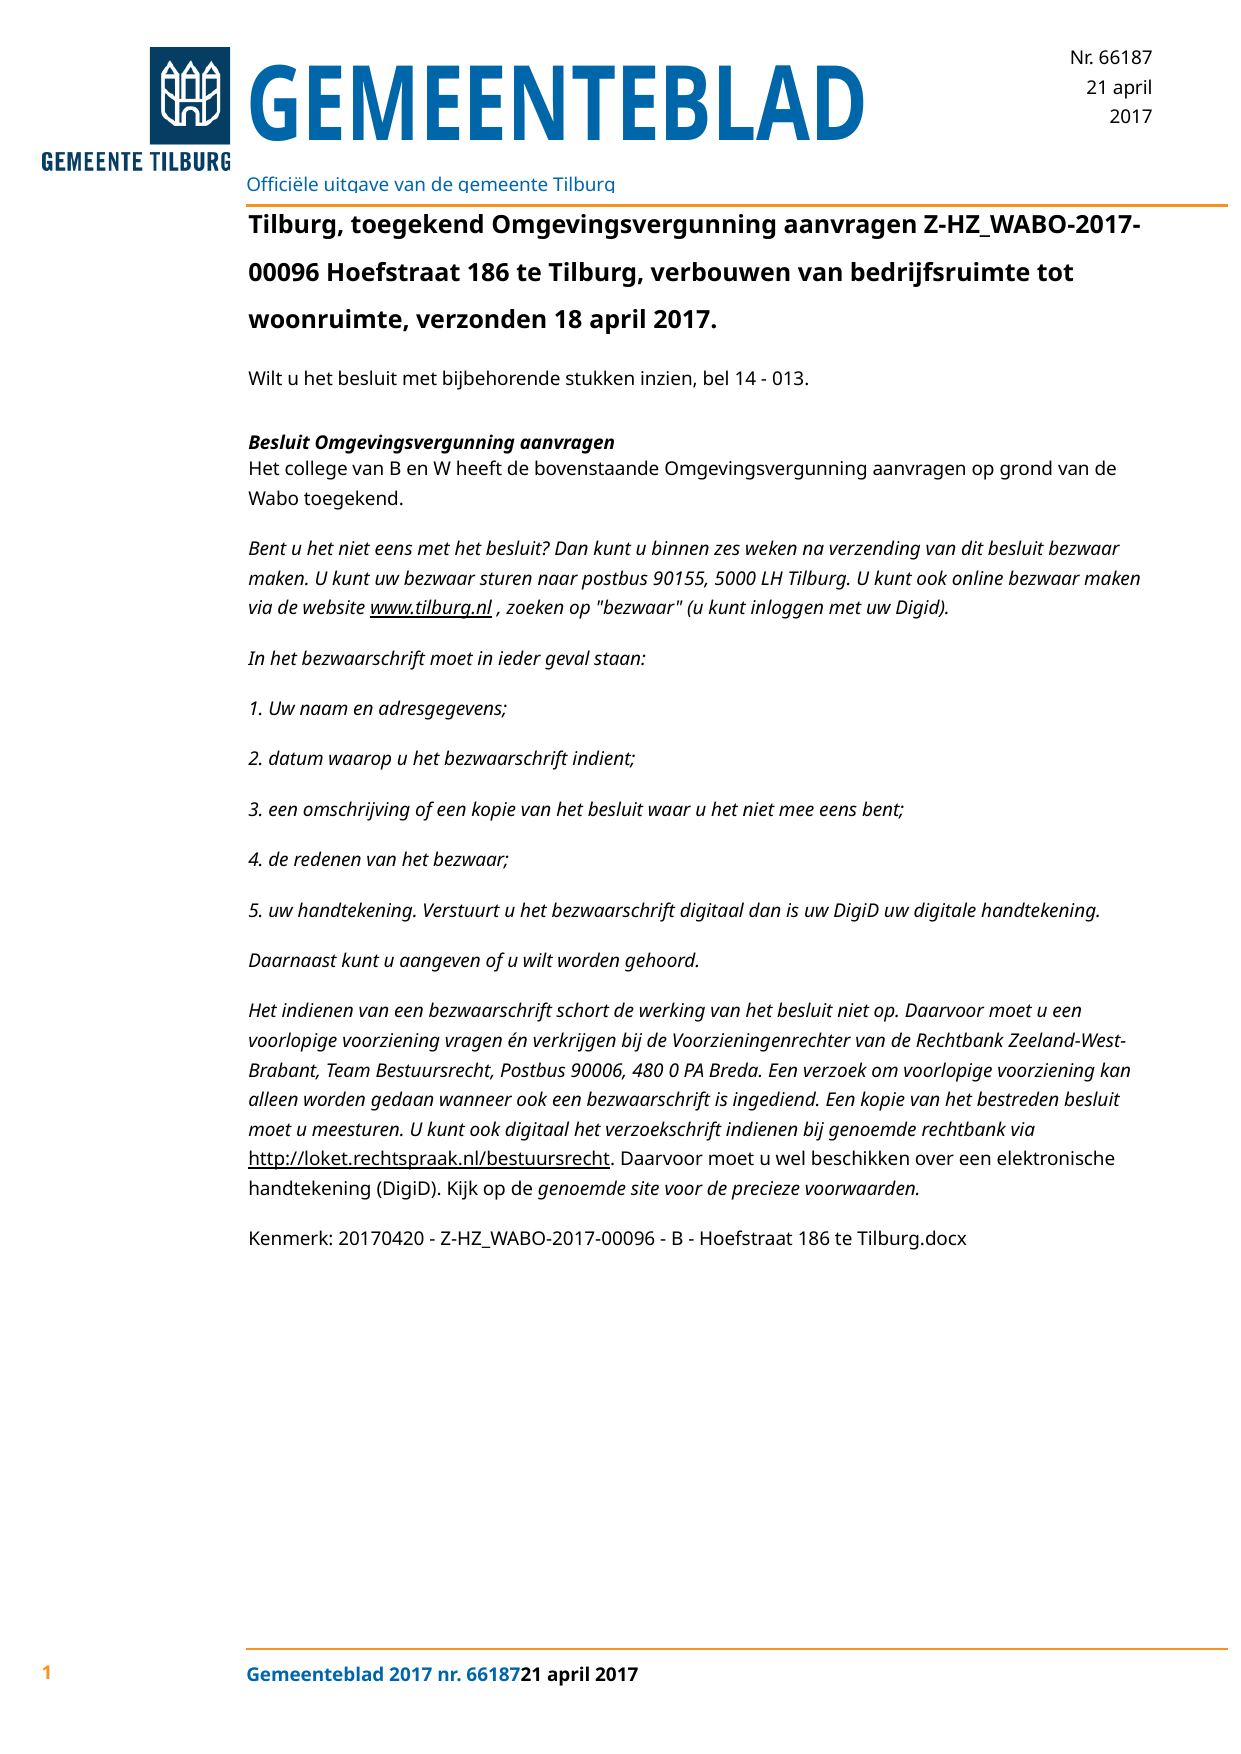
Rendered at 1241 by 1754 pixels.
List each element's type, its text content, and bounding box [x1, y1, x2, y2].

text 1. Uw naam en adresgegevens; [248, 695, 1152, 721]
text Het indienen van een bezwaarschrift schort de werking van het besluit niet op. Daarvoor moet u een voorlopige voorziening vragen én verkrijgen bij de Voorzieningenrechter van de Rechtbank Zeeland-West-Brabant, Team Bestuursrecht, Postbus 90006, 480 0 PA Breda. Een verzoek om voorlopige voorziening kan alleen worden gedaan wanneer ook een bezwaarschrift is ingediend. Een kopie van het bestreden besluit moet u meesturen. U kunt ook digitaal het verzoekschrift indienen bij genoemde rechtbank via http://loket.rechtspraak.nl/bestuursrecht. Daarvoor moet u wel beschikken over een elektronische handtekening (DigiD). Kijk op de genoemde site voor de precieze voorwaarden. [248, 998, 1152, 1201]
picture [41, 47, 231, 172]
text 3. een omschrijving of een kopie van het besluit waar u het niet mee eens bent; [248, 796, 1152, 822]
text 4. de redenen van het bezwaar; [248, 846, 1152, 872]
text In het bezwaarschrift moet in ieder geval staan: [248, 645, 1152, 671]
text Besluit Omgevingsvergunning aanvragen [248, 429, 1152, 455]
text Daarnaast kunt u aangeven of u wilt worden gehoord. [248, 947, 1152, 973]
text 2. datum waarop u het bezwaarschrift indient; [248, 746, 1152, 771]
text Kenmerk: 20170420 - Z-HZ_WABO-2017-00096 - B - Hoefstraat 186 te Tilburg.docx [248, 1226, 1152, 1251]
text Wilt u het besluit met bijbehorende stukken inzien, bel 14 - 013. [248, 366, 1152, 391]
text Het college van B en W heeft de bovenstaande Omgevingsvergunning aanvragen op grond van de Wabo toegekend. [248, 455, 1152, 511]
text 5. uw handtekening. Verstuurt u het bezwaarschrift digitaal dan is uw DigiD uw digitale handtekening. [248, 897, 1152, 923]
text Bent u het niet eens met het besluit? Dan kunt u binnen zes weken na verzending van dit besluit bezwaar maken. U kunt uw bezwaar sturen naar postbus 90155, 5000 LH Tilburg. U kunt ook online bezwaar maken via de website www.tilburg.nl , zoeken op "bezwaar" (u kunt inloggen met uw Digid). [248, 535, 1152, 620]
text Tilburg, toegekend Omgevingsvergunning aanvragen Z-HZ_WABO-2017-00096 Hoefstraat 186 te Tilburg, verbouwen van bedrijfsruimte tot woonruimte, verzonden 18 april 2017. [248, 207, 1152, 336]
